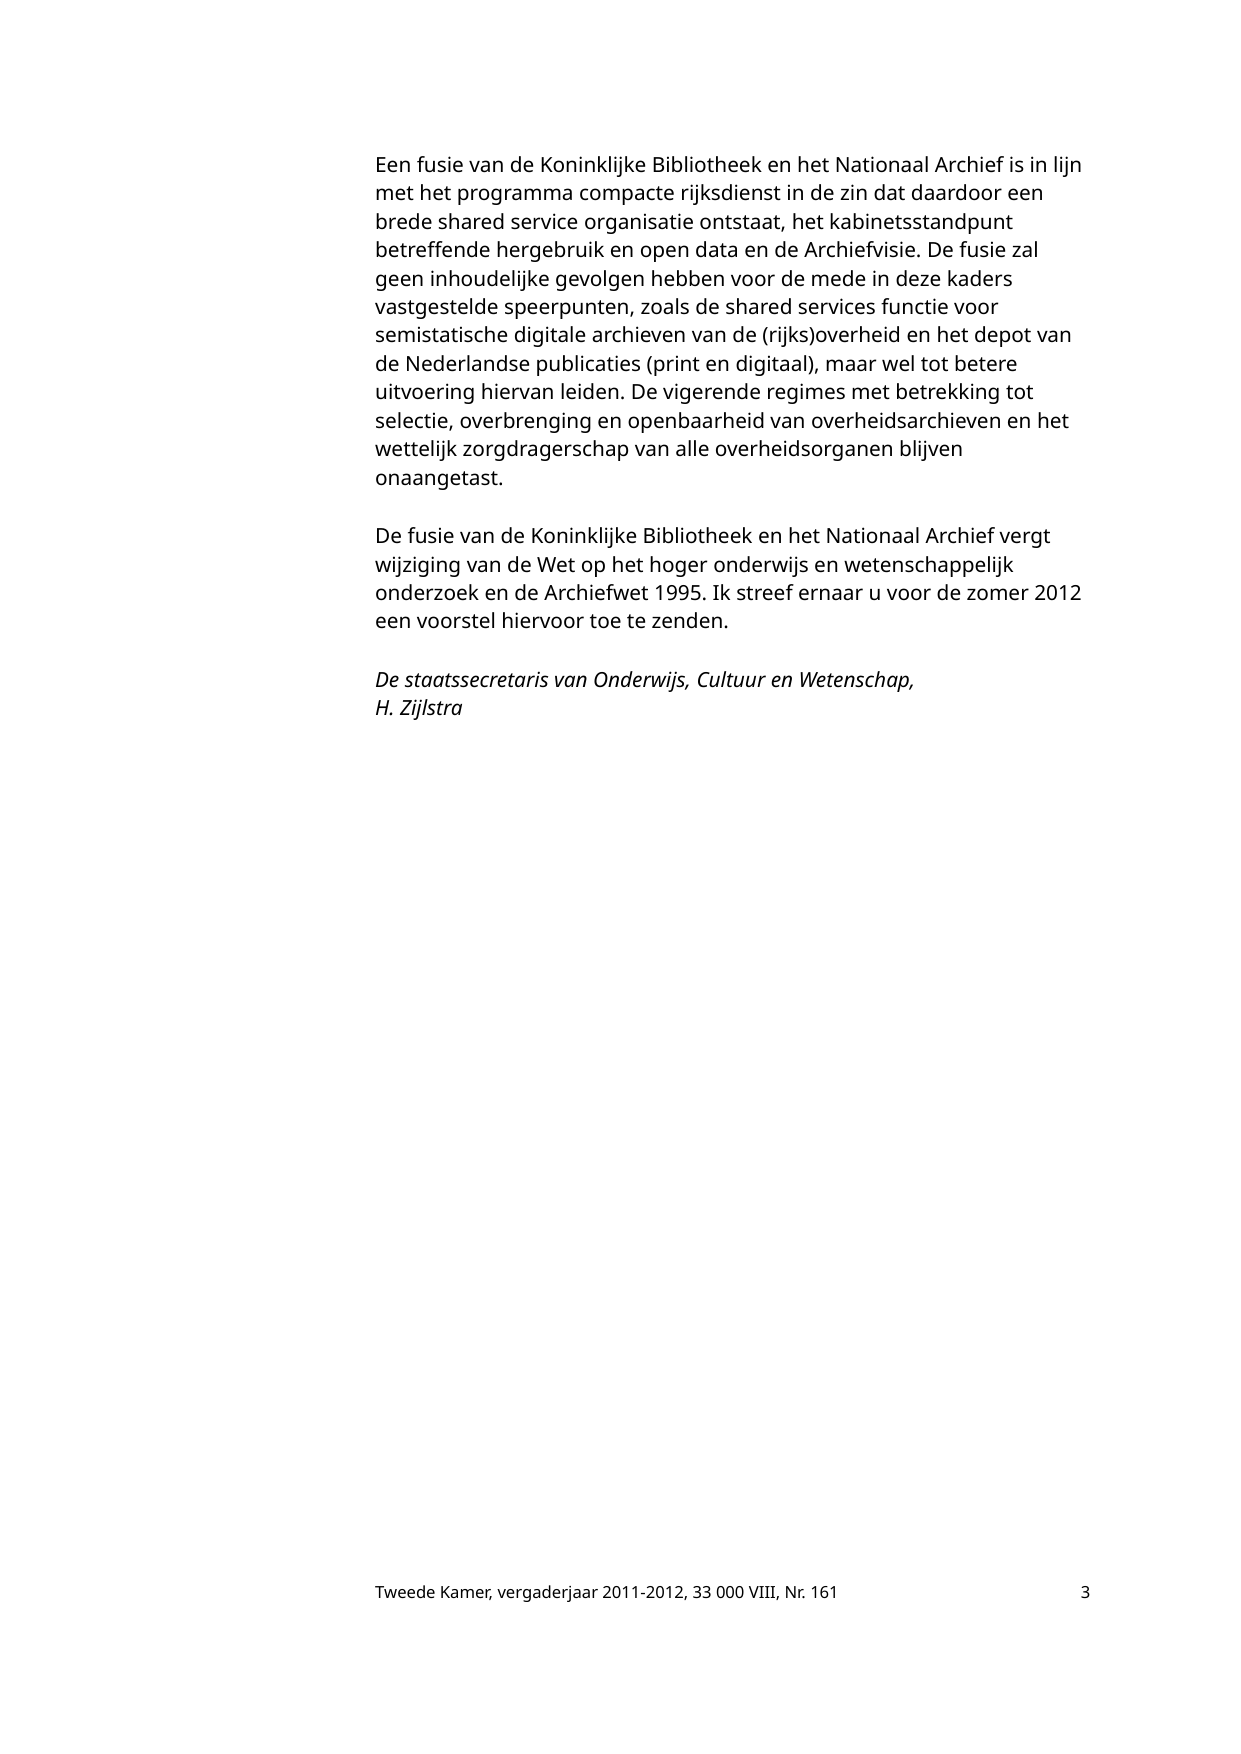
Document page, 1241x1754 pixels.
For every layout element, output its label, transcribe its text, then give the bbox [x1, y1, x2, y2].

text De fusie van de Koninklijke Bibliotheek en het Nationaal Archief vergt wijziging van de Wet op het hoger onderwijs en wetenschappelijk onderzoek en de Archiefwet 1995. Ik streef ernaar u voor de zomer 2012 een voorstel hiervoor toe te zenden. [375, 521, 1090, 635]
text Een fusie van de Koninklijke Bibliotheek en het Nationaal Archief is in lijn met het programma compacte rijksdienst in de zin dat daardoor een brede shared service organisatie ontstaat, het kabinetsstandpunt betreffende hergebruik en open data en de Archiefvisie. De fusie zal geen inhoudelijke gevolgen hebben voor de mede in deze kaders vastgestelde speerpunten, zoals de shared services functie voor semistatische digitale archieven van de (rijks)overheid en het depot van de Nederlandse publicaties (print en digitaal), maar wel tot betere uitvoering hiervan leiden. De vigerende regimes met betrekking tot selectie, overbrenging en openbaarheid van overheidsarchieven en het wettelijk zorgdragerschap van alle overheidsorganen blijven onaangetast. [375, 150, 1090, 491]
text De staatssecretaris van Onderwijs, Cultuur en Wetenschap, [375, 665, 1090, 693]
text H. Zijlstra [375, 693, 1090, 722]
